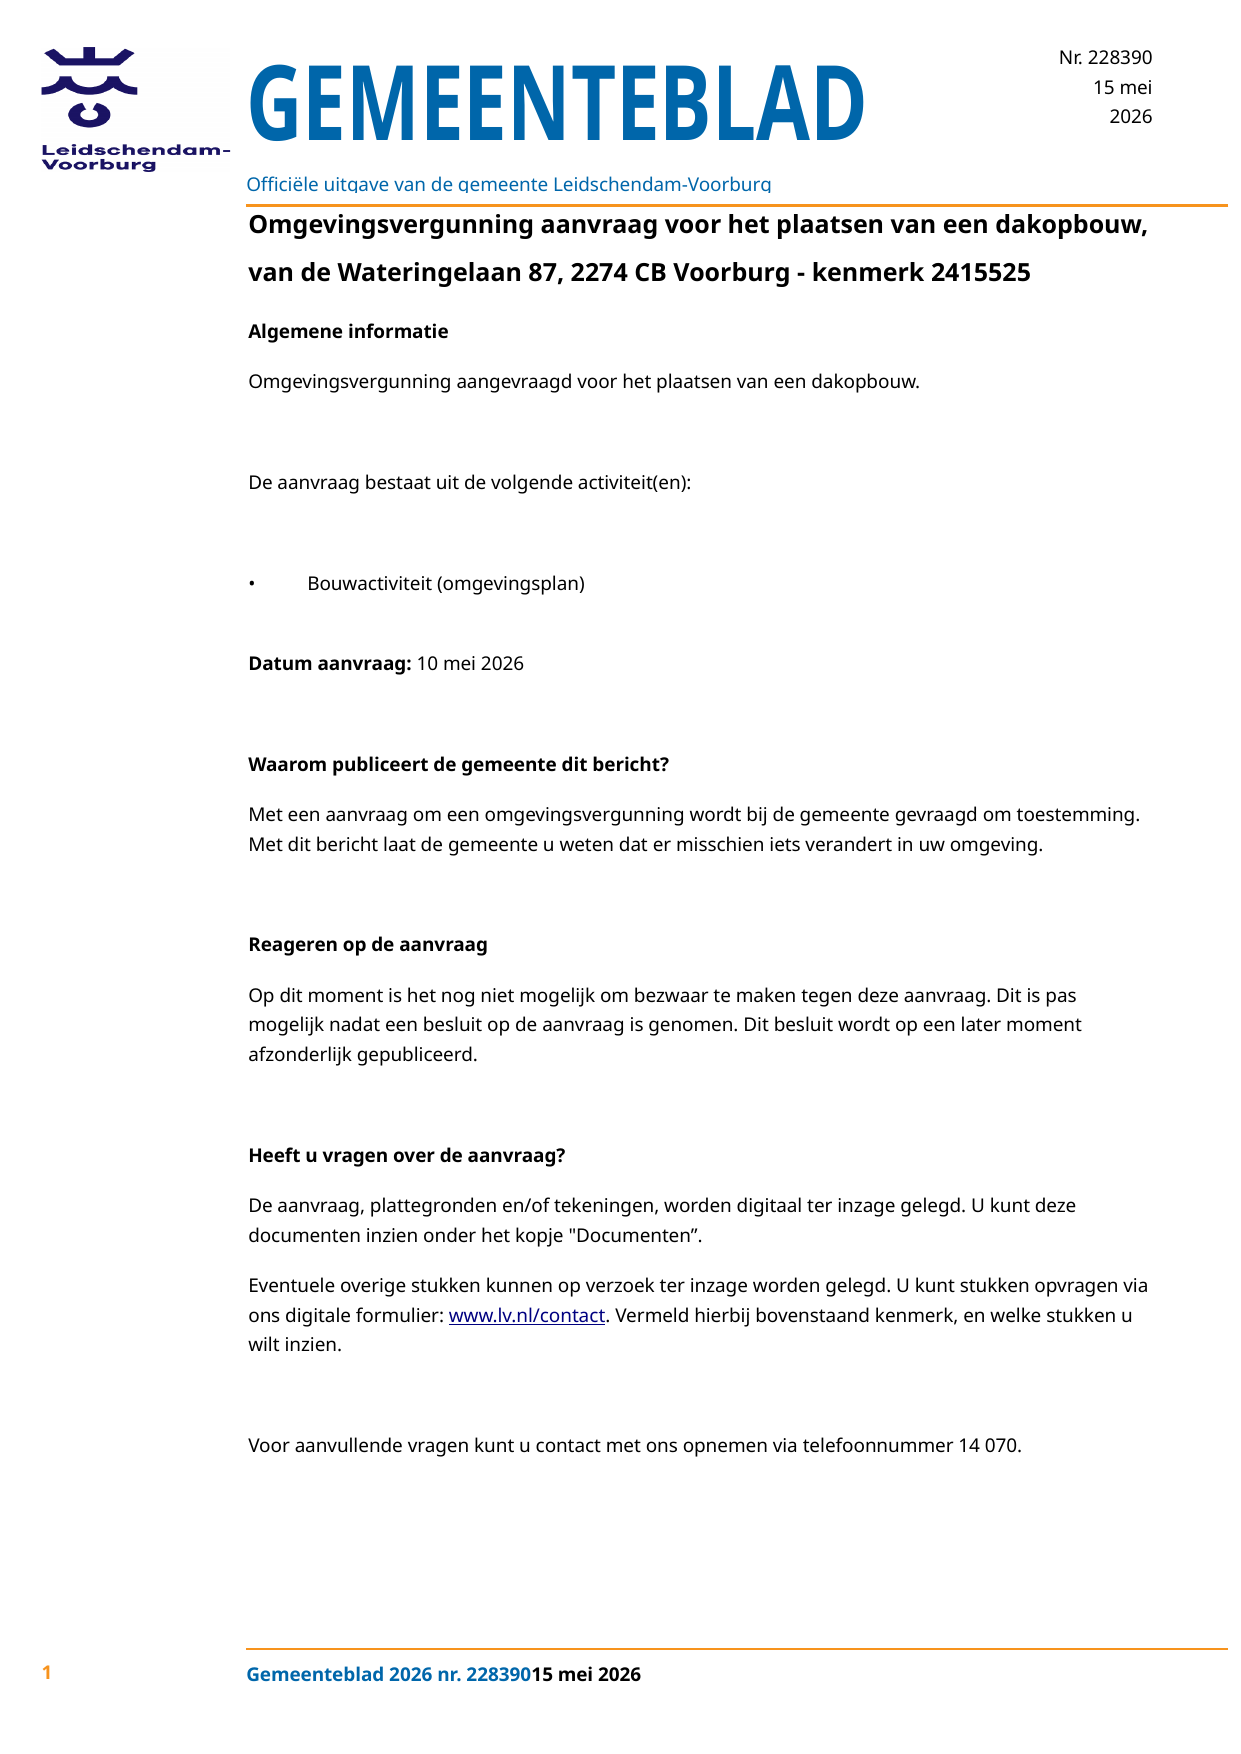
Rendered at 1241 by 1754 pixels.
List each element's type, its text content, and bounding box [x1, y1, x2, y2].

text Datum aanvraag: 10 mei 2026 [248, 650, 1152, 676]
text Op dit moment is het nog niet mogelijk om bezwaar te maken tegen deze aanvraag. Dit is pas mogelijk nadat een besluit op de aanvraag is genomen. Dit besluit wordt op een later moment afzonderlijk gepubliceerd. [248, 982, 1152, 1067]
list Bouwactiviteit (omgevingsplan) [248, 570, 1152, 596]
picture [41, 47, 231, 172]
text Omgevingsvergunning aanvraag voor het plaatsen van een dakopbouw, van de Wateringelaan 87, 2274 CB Voorburg - kenmerk 2415525 [248, 207, 1152, 288]
text Reageren op de aanvraag [248, 932, 1152, 957]
text Eventuele overige stukken kunnen op verzoek ter inzage worden gelegd. U kunt stukken opvragen via ons digitale formulier: www.lv.nl/contact. Vermeld hierbij bovenstaand kenmerk, en welke stukken u wilt inzien. [248, 1272, 1152, 1357]
text Waarom publiceert de gemeente dit bericht? [248, 751, 1152, 777]
text Heeft u vragen over de aanvraag? [248, 1142, 1152, 1168]
text Met een aanvraag om een omgevingsvergunning wordt bij de gemeente gevraagd om toestemming. Met dit bericht laat de gemeente u weten dat er misschien iets verandert in uw omgeving. [248, 801, 1152, 857]
text De aanvraag, plattegronden en/of tekeningen, worden digitaal ter inzage gelegd. U kunt deze documenten inzien onder het kopje "Documenten”. [248, 1192, 1152, 1248]
text Omgevingsvergunning aangevraagd voor het plaatsen van een dakopbouw. [248, 368, 1152, 394]
text De aanvraag bestaat uit de volgende activiteit(en): [248, 469, 1152, 495]
text Algemene informatie [248, 318, 1152, 344]
text Voor aanvullende vragen kunt u contact met ons opnemen via telefoonnummer 14 070. [248, 1432, 1152, 1458]
